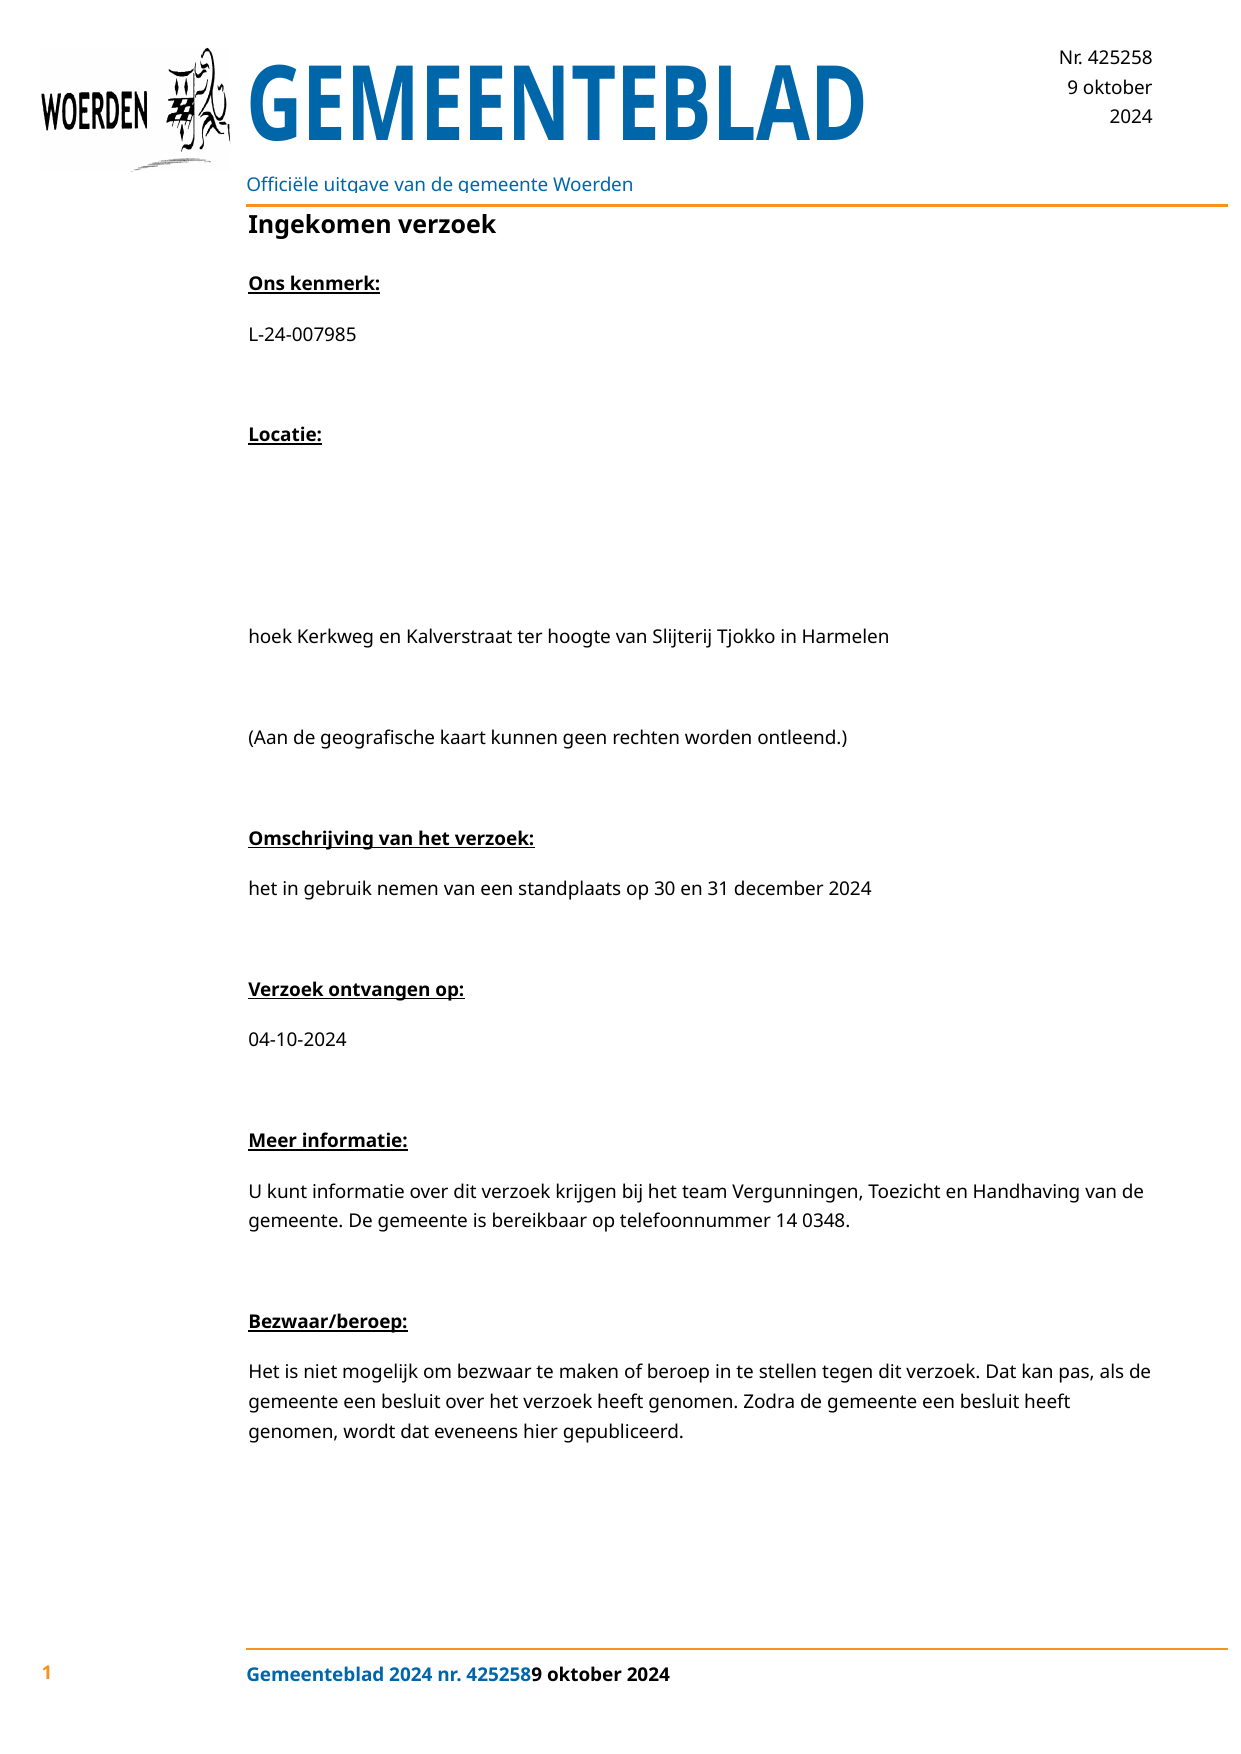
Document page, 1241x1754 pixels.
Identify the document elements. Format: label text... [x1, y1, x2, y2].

text hoek Kerkweg en Kalverstraat ter hoogte van Slijterij Tjokko in Harmelen [248, 623, 1152, 649]
text Het is niet mogelijk om bezwaar te maken of beroep in te stellen tegen dit verzoek. Dat kan pas, als de gemeente een besluit over het verzoek heeft genomen. Zodra de gemeente een besluit heeft genomen, wordt dat eveneens hier gepubliceerd. [248, 1359, 1152, 1443]
text Omschrijving van het verzoek: [248, 825, 1152, 851]
text Verzoek ontvangen op: [248, 976, 1152, 1002]
text Ingekomen verzoek [248, 207, 1152, 241]
text Ons kenmerk: [248, 270, 1152, 296]
text Bezwaar/beroep: [248, 1308, 1152, 1334]
text 04-10-2024 [248, 1027, 1152, 1052]
text Locatie: [248, 422, 1152, 447]
text U kunt informatie over dit verzoek krijgen bij het team Vergunningen, Toezicht en Handhaving van de gemeente. De gemeente is bereikbaar op telefoonnummer 14 0348. [248, 1178, 1152, 1233]
text Meer informatie: [248, 1127, 1152, 1153]
text het in gebruik nemen van een standplaats op 30 en 31 december 2024 [248, 875, 1152, 901]
text L-24-007985 [248, 321, 1152, 346]
picture [41, 47, 231, 172]
text (Aan de geografische kaart kunnen geen rechten worden ontleend.) [248, 724, 1152, 750]
